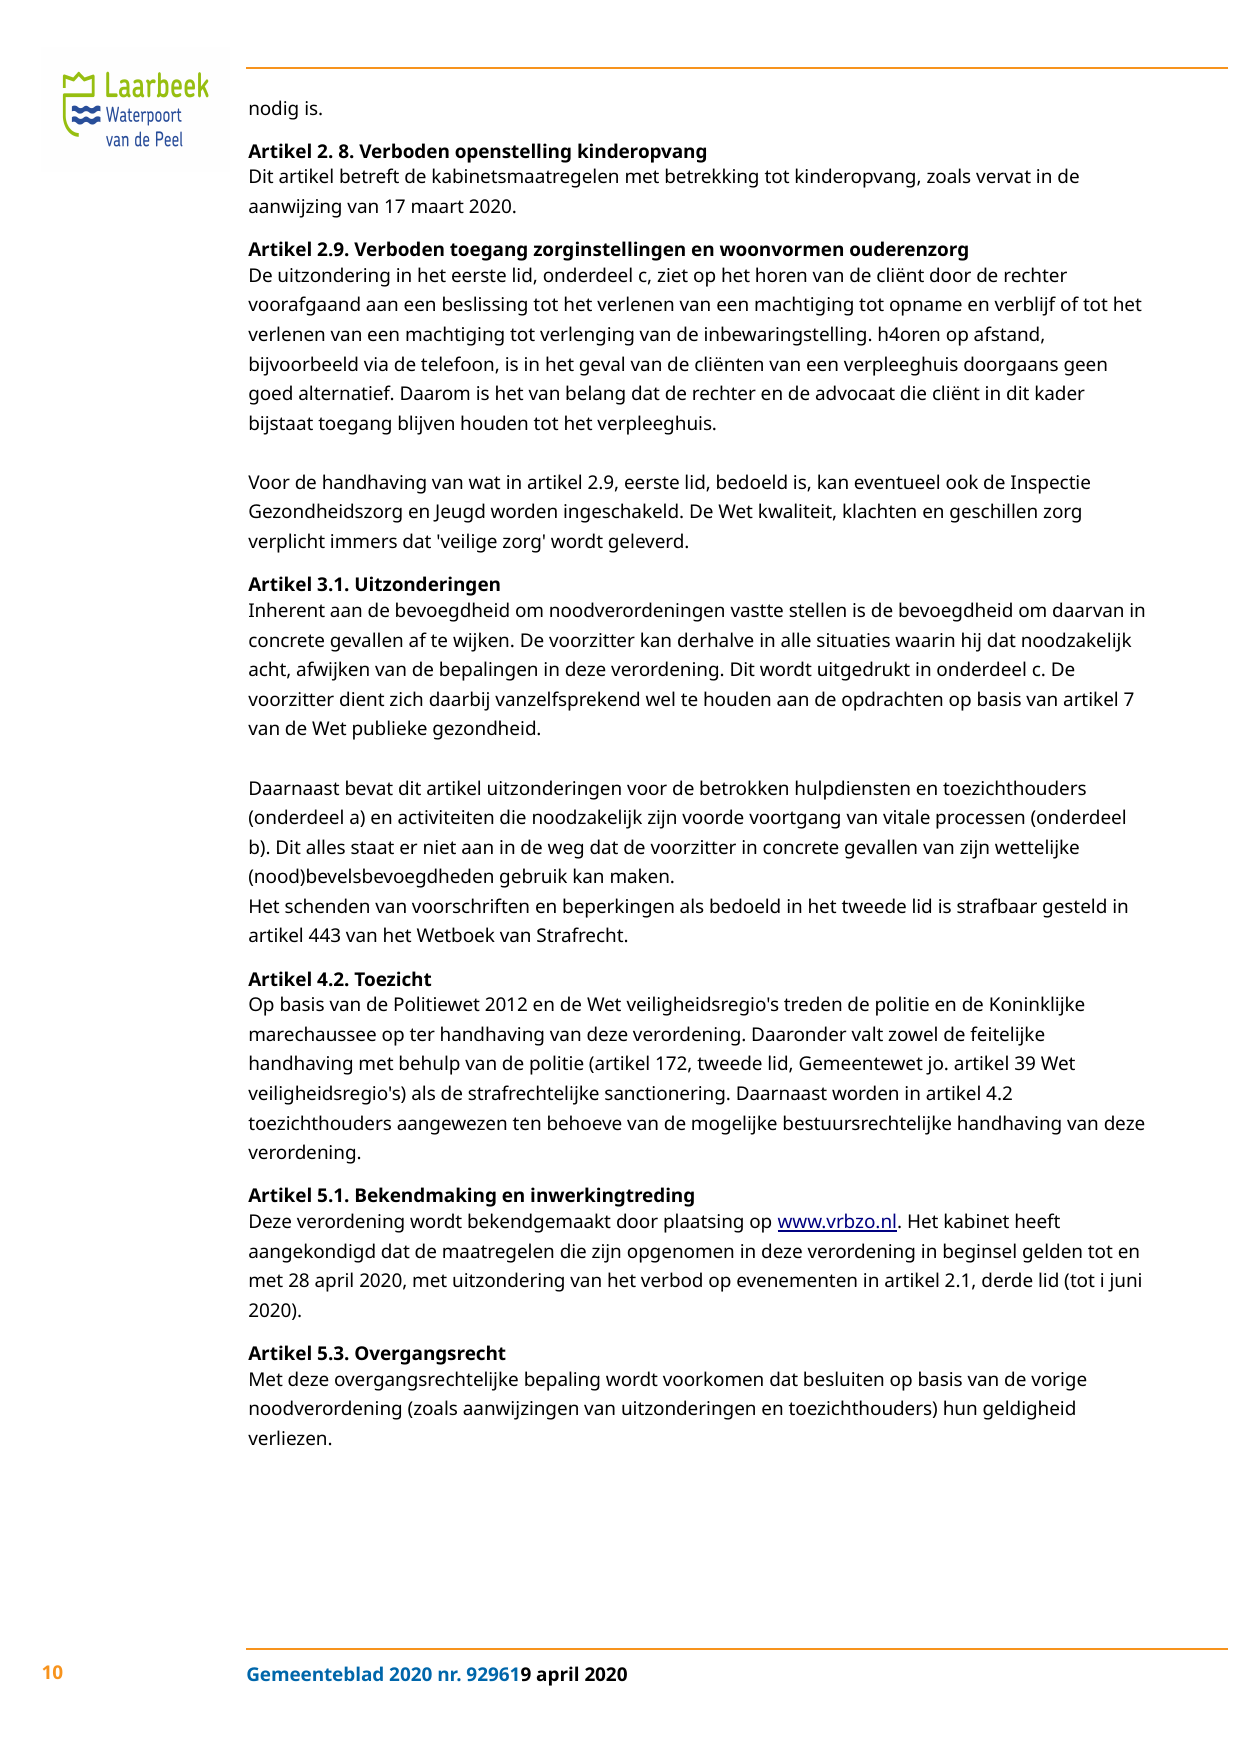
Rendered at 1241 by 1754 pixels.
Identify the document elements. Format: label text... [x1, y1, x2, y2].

text Artikel 2.9. Verboden toegang zorginstellingen en woonvormen ouderenzorg [248, 236, 1152, 262]
text Inherent aan de bevoegdheid om noodverordeningen vastte stellen is de bevoegdheid om daarvan in concrete gevallen af te wijken. De voorzitter kan derhalve in alle situaties waarin hij dat noodzakelijk acht, afwijken van de bepalingen in deze verordening. Dit wordt uitgedrukt in onderdeel c. De voorzitter dient zich daarbij vanzelfsprekend wel te houden aan de opdrachten op basis van artikel 7 van de Wet publieke gezondheid. [248, 597, 1152, 741]
text Deze verordening wordt bekendgemaakt door plaatsing op www.vrbzo.nl. Het kabinet heeft aangekondigd dat de maatregelen die zijn opgenomen in deze verordening in beginsel gelden tot en met 28 april 2020, met uitzondering van het verbod op evenementen in artikel 2.1, derde lid (tot i juni 2020). [248, 1208, 1152, 1323]
text Artikel 5.3. Overgangsrecht [248, 1340, 1152, 1366]
text Het schenden van voorschriften en beperkingen als bedoeld in het tweede lid is strafbaar gesteld in artikel 443 van het Wetboek van Strafrecht. [248, 893, 1152, 948]
text De uitzondering in het eerste lid, onderdeel c, ziet op het horen van de cliënt door de rechter voorafgaand aan een beslissing tot het verlenen van een machtiging tot opname en verblijf of tot het verlenen van een machtiging tot verlenging van de inbewaringstelling. h4oren op afstand, bijvoorbeeld via de telefoon, is in het geval van de cliënten van een verpleeghuis doorgaans geen goed alternatief. Daarom is het van belang dat de rechter en de advocaat die cliënt in dit kader bijstaat toegang blijven houden tot het verpleeghuis. [248, 262, 1152, 436]
text Artikel 4.2. Toezicht [248, 966, 1152, 991]
text Artikel 3.1. Uitzonderingen [248, 571, 1152, 597]
text Voor de handhaving van wat in artikel 2.9, eerste lid, bedoeld is, kan eventueel ook de Inspectie Gezondheidszorg en Jeugd worden ingeschakeld. De Wet kwaliteit, klachten en geschillen zorg verplicht immers dat 'veilige zorg' wordt geleverd. [248, 469, 1152, 554]
picture [41, 47, 231, 172]
text Op basis van de Politiewet 2012 en de Wet veiligheidsregio's treden de politie en de Koninklijke marechaussee op ter handhaving van deze verordening. Daaronder valt zowel de feitelijke handhaving met behulp van de politie (artikel 172, tweede lid, Gemeentewet jo. artikel 39 Wet veiligheidsregio's) als de strafrechtelijke sanctionering. Daarnaast worden in artikel 4.2 toezichthouders aangewezen ten behoeve van de mogelijke bestuursrechtelijke handhaving van deze verordening. [248, 991, 1152, 1165]
text Artikel 2. 8. Verboden openstelling kinderopvang [248, 138, 1152, 164]
text Met deze overgangsrechtelijke bepaling wordt voorkomen dat besluiten op basis van de vorige noodverordening (zoals aanwijzingen van uitzonderingen en toezichthouders) hun geldigheid verliezen. [248, 1366, 1152, 1451]
text nodig is. [248, 95, 1152, 121]
text Artikel 5.1. Bekendmaking en inwerkingtreding [248, 1182, 1152, 1208]
text Daarnaast bevat dit artikel uitzonderingen voor de betrokken hulpdiensten en toezichthouders (onderdeel a) en activiteiten die noodzakelijk zijn voorde voortgang van vitale processen (onderdeel b). Dit alles staat er niet aan in de weg dat de voorzitter in concrete gevallen van zijn wettelijke (nood)bevelsbevoegdheden gebruik kan maken. [248, 775, 1152, 889]
text Dit artikel betreft de kabinetsmaatregelen met betrekking tot kinderopvang, zoals vervat in de aanwijzing van 17 maart 2020. [248, 164, 1152, 219]
